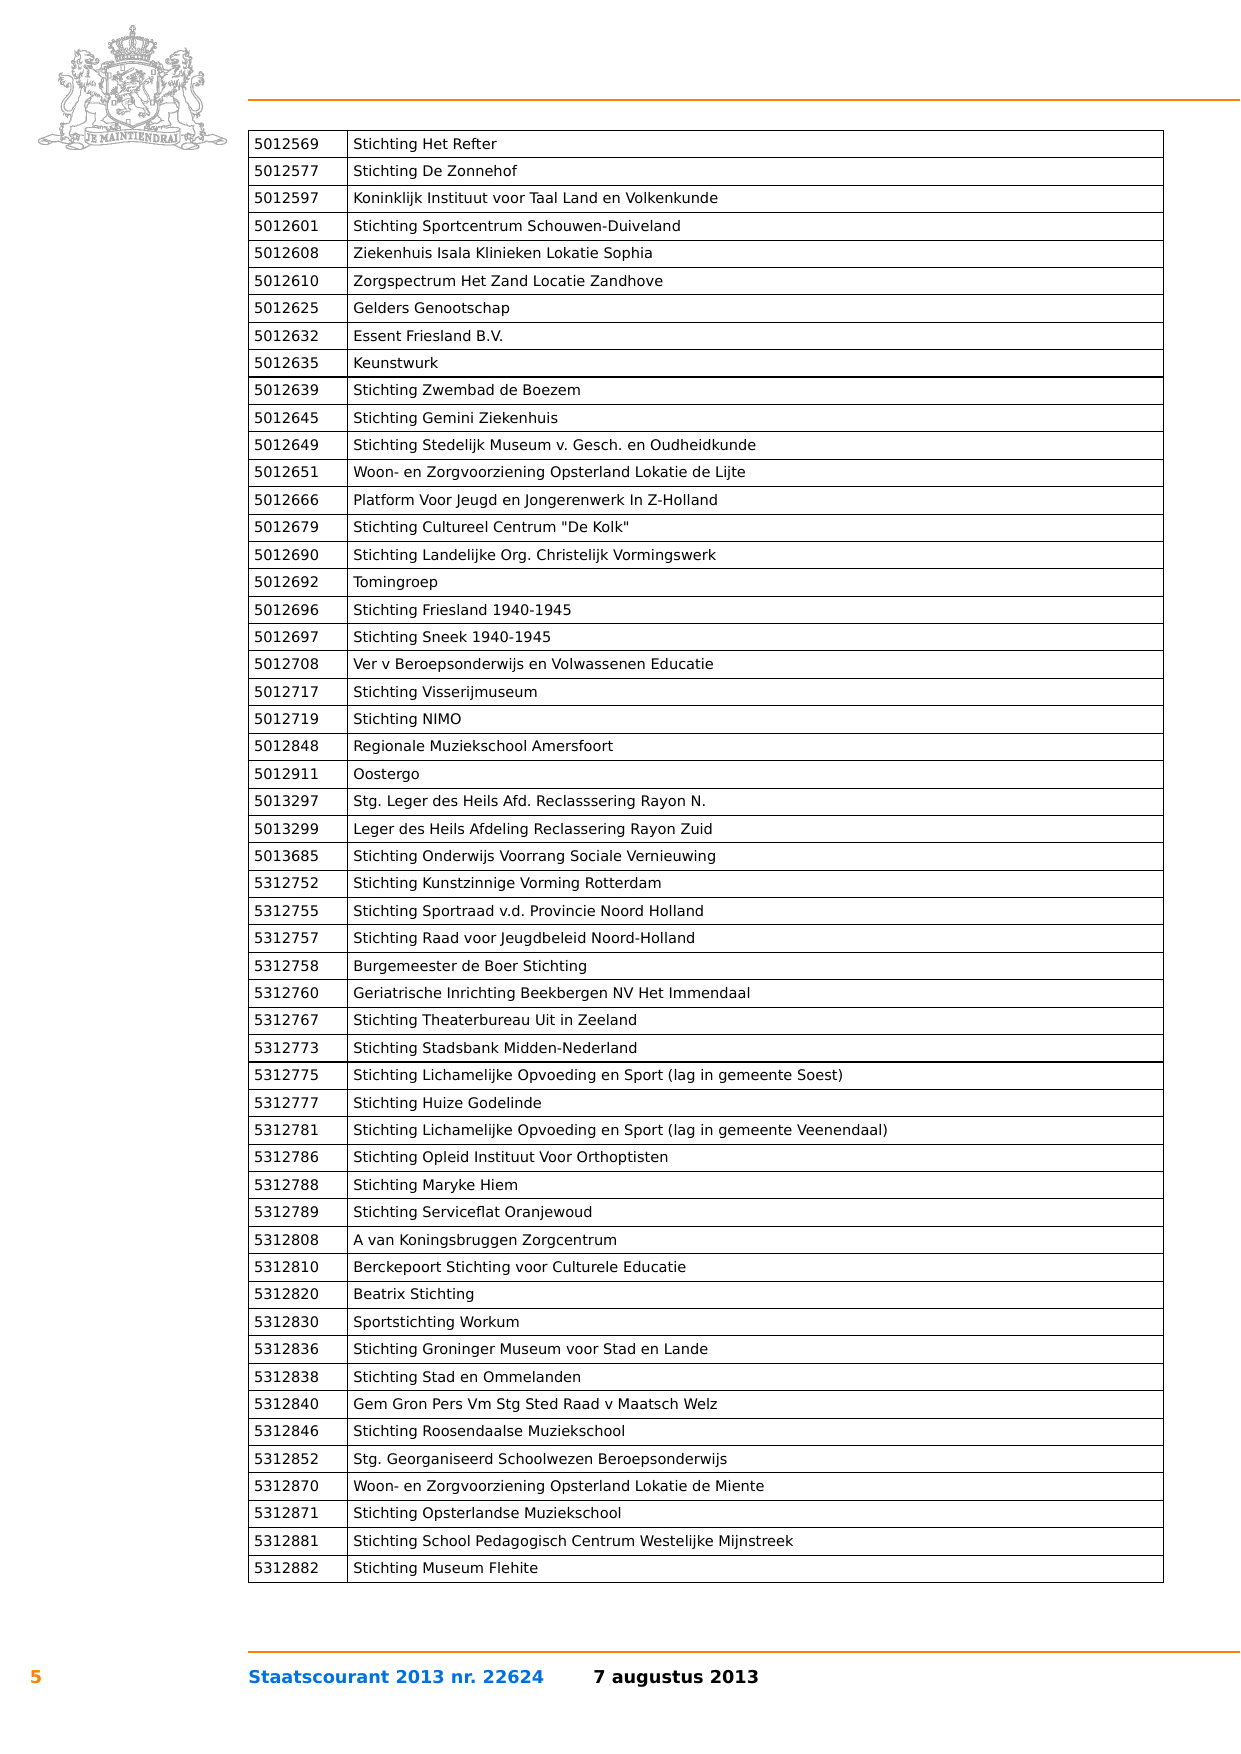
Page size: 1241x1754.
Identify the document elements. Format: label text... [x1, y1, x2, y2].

table_cell 5312767 [249, 1008, 347, 1034]
table_cell 5312840 [249, 1391, 347, 1417]
table_cell 5012679 [249, 515, 347, 541]
table_cell A van Koningsbruggen Zorgcentrum [348, 1227, 1163, 1253]
table_cell Ziekenhuis Isala Klinieken Lokatie Sophia [348, 241, 1163, 267]
table_cell 5012696 [249, 597, 347, 623]
table_cell 5312836 [249, 1336, 347, 1363]
table_cell Stichting Sportcentrum Schouwen-Duiveland [348, 213, 1163, 239]
table_cell Stichting Lichamelijke Opvoeding en Sport (lag in gemeente Veenendaal) [348, 1117, 1163, 1143]
table_cell Stichting Museum Flehite [348, 1556, 1163, 1582]
table_cell Ver v Beroepsonderwijs en Volwassenen Educatie [348, 651, 1163, 678]
table_cell Stichting Sneek 1940-1945 [348, 624, 1163, 650]
table_cell 5013299 [249, 816, 347, 842]
table_cell Keunstwurk [348, 350, 1163, 376]
table_cell Oostergo [348, 761, 1163, 787]
table_cell Woon- en Zorgvoorziening Opsterland Lokatie de Miente [348, 1473, 1163, 1500]
table_cell Gem Gron Pers Vm Stg Sted Raad v Maatsch Welz [348, 1391, 1163, 1417]
table_cell Tomingroep [348, 569, 1163, 596]
table_cell 5312870 [249, 1473, 347, 1500]
table_cell 5312830 [249, 1309, 347, 1335]
table_cell 5012692 [249, 569, 347, 596]
table_cell Stichting Huize Godelinde [348, 1090, 1163, 1116]
table_cell 5012597 [249, 186, 347, 212]
table_cell 5312775 [249, 1063, 347, 1089]
table_cell Stichting Opsterlandse Muziekschool [348, 1501, 1163, 1527]
picture [38, 25, 227, 150]
table_cell 5012848 [249, 734, 347, 760]
table_cell 5312808 [249, 1227, 347, 1253]
table_cell 5312788 [249, 1172, 347, 1198]
table_cell Stichting School Pedagogisch Centrum Westelijke Mijnstreek [348, 1528, 1163, 1554]
table_cell 5312757 [249, 925, 347, 952]
table_cell Stichting Roosendaalse Muziekschool [348, 1419, 1163, 1445]
table_cell Stichting Opleid Instituut Voor Orthoptisten [348, 1145, 1163, 1171]
table_cell 5013685 [249, 843, 347, 869]
table_cell Burgemeester de Boer Stichting [348, 953, 1163, 979]
table_cell Zorgspectrum Het Zand Locatie Zandhove [348, 268, 1163, 294]
table_cell Stg. Georganiseerd Schoolwezen Beroepsonderwijs [348, 1446, 1163, 1472]
table_cell Stichting Maryke Hiem [348, 1172, 1163, 1198]
table_cell 5312752 [249, 871, 347, 897]
table_cell Stichting De Zonnehof [348, 158, 1163, 185]
table_cell 5312786 [249, 1145, 347, 1171]
table_cell 5312760 [249, 980, 347, 1007]
table_cell Stichting Zwembad de Boezem [348, 378, 1163, 404]
table_cell 5012635 [249, 350, 347, 376]
table_cell Beatrix Stichting [348, 1282, 1163, 1308]
table_cell 5012601 [249, 213, 347, 239]
table_cell Stg. Leger des Heils Afd. Reclasssering Rayon N. [348, 789, 1163, 815]
table_cell 5312758 [249, 953, 347, 979]
table_cell 5012639 [249, 378, 347, 404]
table_cell Stichting Stad en Ommelanden [348, 1364, 1163, 1390]
table_cell 5012651 [249, 460, 347, 486]
table_cell Leger des Heils Afdeling Reclassering Rayon Zuid [348, 816, 1163, 842]
table_cell Sportstichting Workum [348, 1309, 1163, 1335]
table_cell 5012649 [249, 432, 347, 459]
table_cell 5012719 [249, 706, 347, 733]
table_cell 5312777 [249, 1090, 347, 1116]
table_cell Essent Friesland B.V. [348, 323, 1163, 349]
table_cell Berckepoort Stichting voor Culturele Educatie [348, 1254, 1163, 1281]
table_cell Stichting Cultureel Centrum "De Kolk" [348, 515, 1163, 541]
table_cell Stichting Gemini Ziekenhuis [348, 405, 1163, 431]
table_cell 5312846 [249, 1419, 347, 1445]
table_cell Platform Voor Jeugd en Jongerenwerk In Z-Holland [348, 487, 1163, 513]
table_cell Stichting Lichamelijke Opvoeding en Sport (lag in gemeente Soest) [348, 1063, 1163, 1089]
table_cell 5312755 [249, 898, 347, 924]
table_cell 5312810 [249, 1254, 347, 1281]
table_cell 5012632 [249, 323, 347, 349]
table_cell Stichting Onderwijs Voorrang Sociale Vernieuwing [348, 843, 1163, 869]
table_cell 5012717 [249, 679, 347, 705]
table_cell 5312852 [249, 1446, 347, 1472]
table_cell 5312838 [249, 1364, 347, 1390]
table_cell Stichting Stedelijk Museum v. Gesch. en Oudheidkunde [348, 432, 1163, 459]
table_cell 5012911 [249, 761, 347, 787]
table_cell 5012690 [249, 542, 347, 568]
table_cell 5012569 [249, 131, 347, 157]
table_cell 5012708 [249, 651, 347, 678]
table_cell Gelders Genootschap [348, 295, 1163, 322]
table_cell Stichting Stadsbank Midden-Nederland [348, 1035, 1163, 1061]
table_cell 5012666 [249, 487, 347, 513]
table_cell 5312789 [249, 1199, 347, 1226]
table_cell Woon- en Zorgvoorziening Opsterland Lokatie de Lijte [348, 460, 1163, 486]
table_cell Regionale Muziekschool Amersfoort [348, 734, 1163, 760]
table_cell Stichting Friesland 1940-1945 [348, 597, 1163, 623]
table_cell 5012577 [249, 158, 347, 185]
table_cell 5013297 [249, 789, 347, 815]
table_cell 5312781 [249, 1117, 347, 1143]
table_cell Geriatrische Inrichting Beekbergen NV Het Immendaal [348, 980, 1163, 1007]
table_cell Stichting Sportraad v.d. Provincie Noord Holland [348, 898, 1163, 924]
table_cell 5312820 [249, 1282, 347, 1308]
table_cell Stichting Visserijmuseum [348, 679, 1163, 705]
table_cell Stichting NIMO [348, 706, 1163, 733]
table_cell Stichting Serviceflat Oranjewoud [348, 1199, 1163, 1226]
table_cell 5012645 [249, 405, 347, 431]
table_cell Stichting Landelijke Org. Christelijk Vormingswerk [348, 542, 1163, 568]
table_cell Stichting Theaterbureau Uit in Zeeland [348, 1008, 1163, 1034]
table_cell Stichting Raad voor Jeugdbeleid Noord-Holland [348, 925, 1163, 952]
table_cell 5312881 [249, 1528, 347, 1554]
table_cell Stichting Het Refter [348, 131, 1163, 157]
table_cell 5312882 [249, 1556, 347, 1582]
table_cell 5312773 [249, 1035, 347, 1061]
table_cell 5012610 [249, 268, 347, 294]
table_cell Koninklijk Instituut voor Taal Land en Volkenkunde [348, 186, 1163, 212]
table_cell 5012608 [249, 241, 347, 267]
table_cell Stichting Kunstzinnige Vorming Rotterdam [348, 871, 1163, 897]
table_cell 5012625 [249, 295, 347, 322]
table_cell Stichting Groninger Museum voor Stad en Lande [348, 1336, 1163, 1363]
table_cell 5012697 [249, 624, 347, 650]
table_cell 5312871 [249, 1501, 347, 1527]
